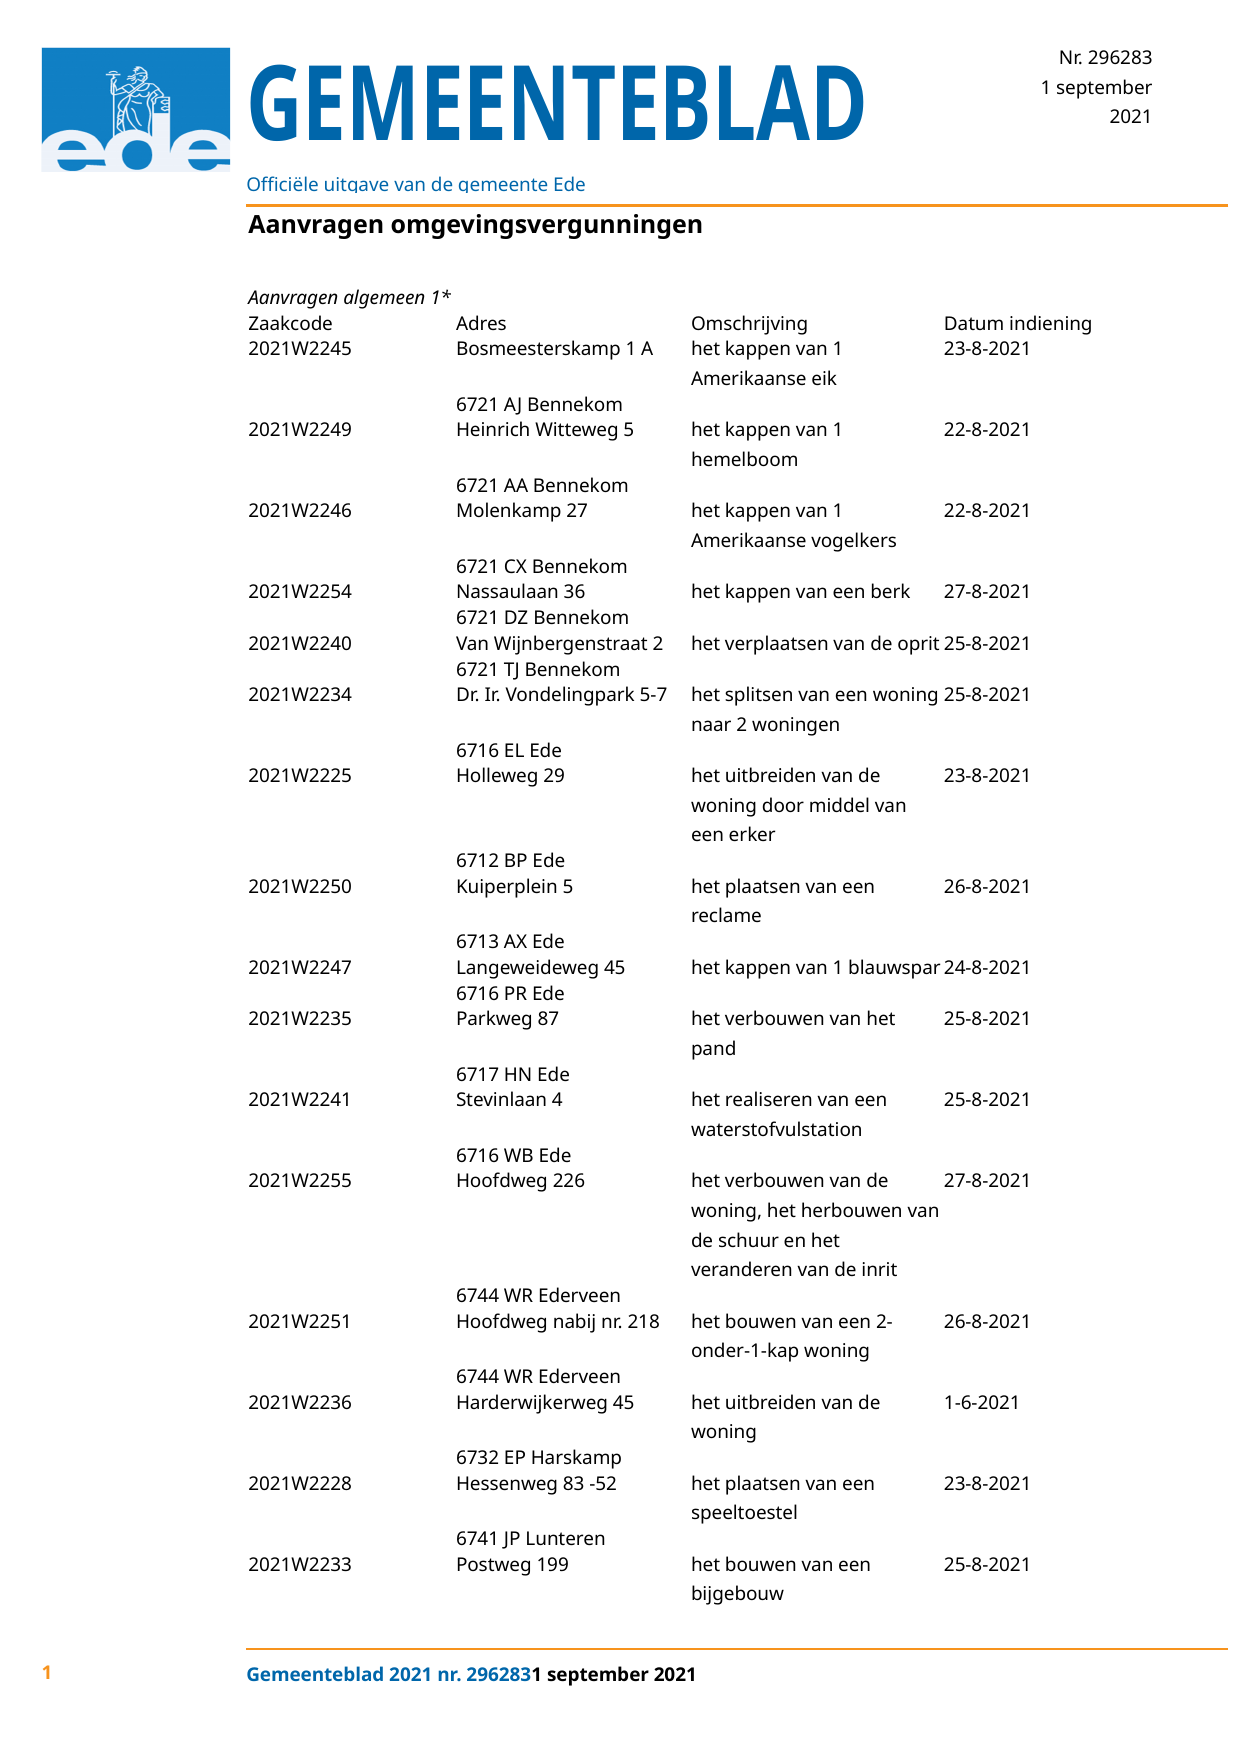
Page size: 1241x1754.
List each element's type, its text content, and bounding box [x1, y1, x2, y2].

table_cell 6741 JP Lunteren [456, 1525, 691, 1551]
table_cell 1-6-2021 [944, 1389, 1152, 1444]
table_cell 23-8-2021 [944, 763, 1152, 847]
table_cell [248, 1142, 456, 1168]
table_cell [691, 980, 944, 1006]
table_cell [248, 929, 456, 954]
table_cell Hoofdweg nabij nr. 218 [456, 1308, 691, 1363]
table_cell 2021W2250 [248, 873, 456, 928]
table_cell [691, 656, 944, 681]
table_cell 2021W2246 [248, 498, 456, 553]
table_header Adres [456, 310, 691, 335]
table_cell het verplaatsen van de oprit [691, 630, 944, 656]
table_cell 6721 AA Bennekom [456, 472, 691, 497]
table_cell 6716 EL Ede [456, 737, 691, 762]
table_cell het plaatsen van een reclame [691, 873, 944, 928]
table_cell 6721 AJ Bennekom [456, 391, 691, 416]
table_cell Harderwijkerweg 45 [456, 1389, 691, 1444]
table_cell [944, 656, 1152, 681]
table_cell Nassaulaan 36 [456, 579, 691, 604]
table_cell het realiseren van een waterstofvulstation [691, 1087, 944, 1142]
table_cell [691, 929, 944, 954]
table_cell [691, 1444, 944, 1470]
table_cell 2021W2247 [248, 954, 456, 980]
table_cell [944, 604, 1152, 630]
table_header Omschrijving [691, 310, 944, 335]
table_cell 22-8-2021 [944, 498, 1152, 553]
text Aanvragen omgevingsvergunningen [248, 207, 1152, 241]
table_cell [944, 391, 1152, 416]
table_cell [691, 472, 944, 497]
table_cell [248, 1282, 456, 1308]
table_cell [248, 1525, 456, 1551]
table_cell 25-8-2021 [944, 681, 1152, 737]
table_cell Hessenweg 83 -52 [456, 1470, 691, 1525]
table_cell het bouwen van een 2-onder-1-kap woning [691, 1308, 944, 1363]
table_cell Hoofdweg 226 [456, 1168, 691, 1282]
table_cell het plaatsen van een speeltoestel [691, 1470, 944, 1525]
table_cell [248, 553, 456, 578]
table_cell [944, 929, 1152, 954]
table_cell Bosmeesterskamp 1 A [456, 335, 691, 391]
table_cell 25-8-2021 [944, 1087, 1152, 1142]
table_cell [944, 1282, 1152, 1308]
table_cell [248, 1061, 456, 1087]
table_cell [248, 391, 456, 416]
table_cell 27-8-2021 [944, 579, 1152, 604]
table_cell [944, 553, 1152, 578]
table_cell 2021W2241 [248, 1087, 456, 1142]
table_cell het splitsen van een woning naar 2 woningen [691, 681, 944, 737]
table_cell [691, 1282, 944, 1308]
table_cell [691, 848, 944, 873]
table_cell Van Wijnbergenstraat 2 [456, 630, 691, 656]
table_cell [944, 1363, 1152, 1389]
table_cell [944, 980, 1152, 1006]
text Aanvragen algemeen 1* [248, 284, 1152, 309]
table_cell [944, 1061, 1152, 1087]
table_cell 6717 HN Ede [456, 1061, 691, 1087]
table_cell 23-8-2021 [944, 335, 1152, 391]
table_cell 2021W2236 [248, 1389, 456, 1444]
table_cell [944, 1444, 1152, 1470]
table_cell [944, 737, 1152, 762]
table_cell [691, 1142, 944, 1168]
table_cell 2021W2255 [248, 1168, 456, 1282]
table_cell 2021W2233 [248, 1551, 456, 1606]
table_cell het kappen van 1 Amerikaanse eik [691, 335, 944, 391]
table_cell [691, 391, 944, 416]
table_cell 6732 EP Harskamp [456, 1444, 691, 1470]
table_cell [691, 1363, 944, 1389]
table_cell 25-8-2021 [944, 630, 1152, 656]
table_cell Langeweideweg 45 [456, 954, 691, 980]
table_cell [248, 604, 456, 630]
table_header Zaakcode [248, 310, 456, 335]
table_cell 2021W2251 [248, 1308, 456, 1363]
table_cell [248, 1363, 456, 1389]
table_cell Dr. Ir. Vondelingpark 5-7 [456, 681, 691, 737]
table_cell 26-8-2021 [944, 873, 1152, 928]
table_cell [248, 1444, 456, 1470]
table_cell het kappen van 1 blauwspar [691, 954, 944, 980]
table_cell 25-8-2021 [944, 1006, 1152, 1061]
table_cell 6713 AX Ede [456, 929, 691, 954]
table_cell 6721 TJ Bennekom [456, 656, 691, 681]
table_cell 25-8-2021 [944, 1551, 1152, 1606]
table_cell [691, 553, 944, 578]
table_cell 6716 PR Ede [456, 980, 691, 1006]
table_cell 6721 CX Bennekom [456, 553, 691, 578]
table_cell [248, 737, 456, 762]
table_cell [944, 848, 1152, 873]
table_cell 26-8-2021 [944, 1308, 1152, 1363]
table_header Datum indiening [944, 310, 1152, 335]
table_cell 6744 WR Ederveen [456, 1282, 691, 1308]
table_cell Parkweg 87 [456, 1006, 691, 1061]
table_cell [691, 1061, 944, 1087]
table_cell Stevinlaan 4 [456, 1087, 691, 1142]
picture [41, 47, 231, 172]
table_cell 24-8-2021 [944, 954, 1152, 980]
table_cell 2021W2240 [248, 630, 456, 656]
table_cell 6716 WB Ede [456, 1142, 691, 1168]
table_cell 2021W2235 [248, 1006, 456, 1061]
table_cell 2021W2234 [248, 681, 456, 737]
table_cell 22-8-2021 [944, 416, 1152, 472]
table_cell [691, 1525, 944, 1551]
table_cell Heinrich Witteweg 5 [456, 416, 691, 472]
table_cell het uitbreiden van de woning [691, 1389, 944, 1444]
table_cell 6712 BP Ede [456, 848, 691, 873]
table_cell het bouwen van een bijgebouw [691, 1551, 944, 1606]
table_cell 27-8-2021 [944, 1168, 1152, 1282]
table_cell het kappen van een berk [691, 579, 944, 604]
table_cell 2021W2225 [248, 763, 456, 847]
table_cell 2021W2254 [248, 579, 456, 604]
table_cell [248, 472, 456, 497]
table_cell 2021W2228 [248, 1470, 456, 1525]
table_cell Molenkamp 27 [456, 498, 691, 553]
table_cell het verbouwen van het pand [691, 1006, 944, 1061]
table_cell Kuiperplein 5 [456, 873, 691, 928]
table_cell het kappen van 1 hemelboom [691, 416, 944, 472]
table_cell 23-8-2021 [944, 1470, 1152, 1525]
table_cell Postweg 199 [456, 1551, 691, 1606]
table_cell [691, 737, 944, 762]
table_cell 2021W2249 [248, 416, 456, 472]
table_cell [248, 980, 456, 1006]
table_cell 2021W2245 [248, 335, 456, 391]
table_cell 6744 WR Ederveen [456, 1363, 691, 1389]
table_cell het verbouwen van de woning, het herbouwen van de schuur en het veranderen van de inrit [691, 1168, 944, 1282]
table_cell [248, 656, 456, 681]
table_cell 6721 DZ Bennekom [456, 604, 691, 630]
table_cell [944, 472, 1152, 497]
table_cell [248, 848, 456, 873]
table_cell het kappen van 1 Amerikaanse vogelkers [691, 498, 944, 553]
table_cell Holleweg 29 [456, 763, 691, 847]
table_cell [691, 604, 944, 630]
table_cell het uitbreiden van de woning door middel van een erker [691, 763, 944, 847]
table_cell [944, 1525, 1152, 1551]
table_cell [944, 1142, 1152, 1168]
